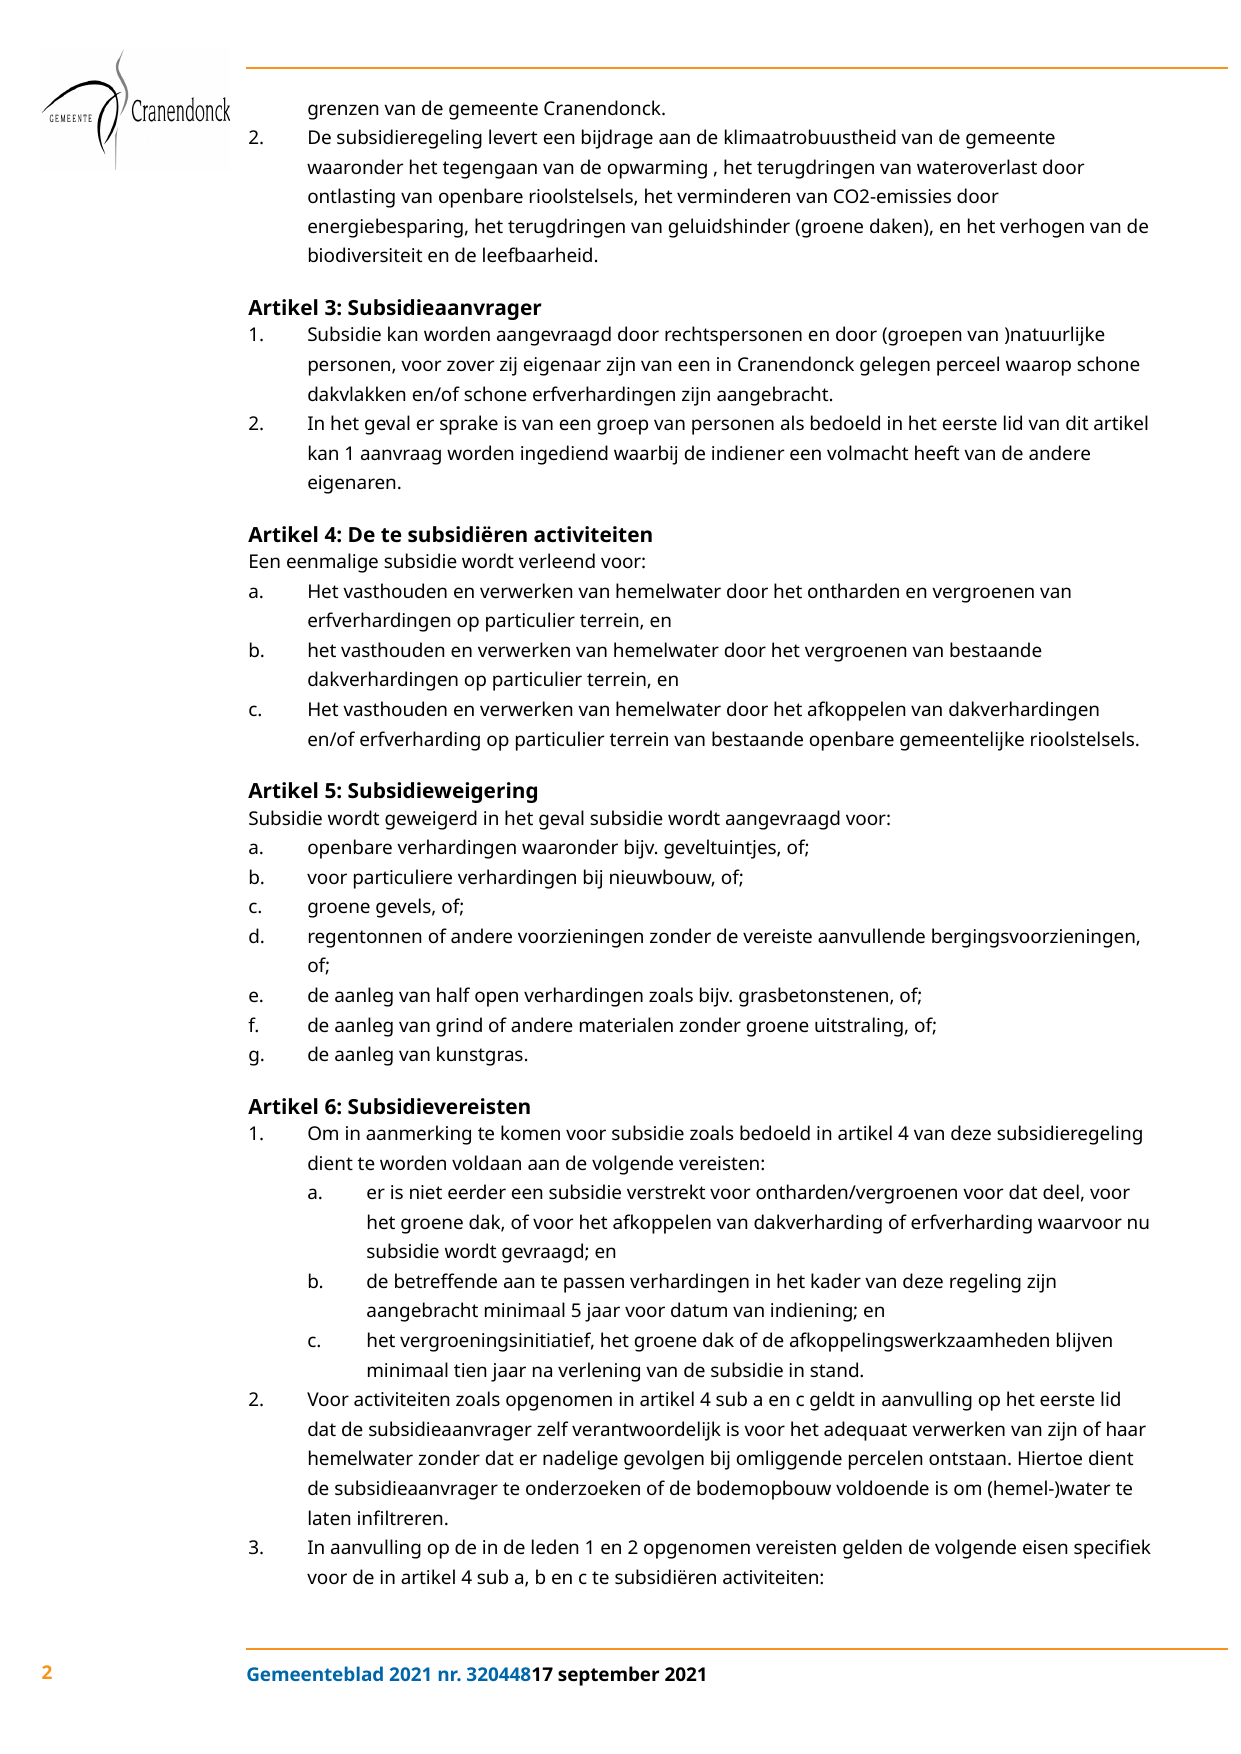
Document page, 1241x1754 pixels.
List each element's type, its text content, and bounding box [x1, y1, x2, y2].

list De subsidieregeling levert een bijdrage aan de klimaatrobuustheid van de gemeente waaronder het tegengaan van de opwarming , het terugdringen van wateroverlast door ontlasting van openbare rioolstelsels, het verminderen van CO2-emissies door energiebesparing, het terugdringen van geluidshinder (groene daken), en het verhogen van de biodiversiteit en de leefbaarheid. [248, 124, 1152, 268]
list openbare verhardingen waaronder bijv. geveltuintjes, of; [248, 834, 1152, 860]
text Artikel 4: De te subsidiëren activiteiten [248, 520, 1152, 548]
list Om in aanmerking te komen voor subsidie zoals bedoeld in artikel 4 van deze subsidieregeling dient te worden voldaan aan de volgende vereisten: [248, 1120, 1152, 1176]
list groene gevels, of; [248, 893, 1152, 919]
text Een eenmalige subsidie wordt verleend voor: [248, 548, 1152, 574]
text Subsidie wordt geweigerd in het geval subsidie wordt aangevraagd voor: [248, 805, 1152, 830]
list voor particuliere verhardingen bij nieuwbouw, of; [248, 864, 1152, 889]
list Het vasthouden en verwerken van hemelwater door het ontharden en vergroenen van erfverhardingen op particulier terrein, en [248, 578, 1152, 633]
list de aanleg van half open verhardingen zoals bijv. grasbetonstenen, of; [248, 982, 1152, 1008]
list In aanvulling op de in de leden 1 en 2 opgenomen vereisten gelden de volgende eisen specifiek voor de in artikel 4 sub a, b en c te subsidiëren activiteiten: [248, 1534, 1152, 1590]
list Het vasthouden en verwerken van hemelwater door het afkoppelen van dakverhardingen en/of erfverharding op particulier terrein van bestaande openbare gemeentelijke rioolstelsels. [248, 696, 1152, 752]
picture [41, 47, 231, 172]
list het vasthouden en verwerken van hemelwater door het vergroenen van bestaande dakverhardingen op particulier terrein, en [248, 637, 1152, 692]
list In het geval er sprake is van een groep van personen als bedoeld in het eerste lid van dit artikel kan 1 aanvraag worden ingediend waarbij de indiener een volmacht heeft van de andere eigenaren. [248, 410, 1152, 495]
list het vergroeningsinitiatief, het groene dak of de afkoppelingswerkzaamheden blijven minimaal tien jaar na verlening van de subsidie in stand. [307, 1327, 1152, 1383]
list grenzen van de gemeente Cranendonck. [248, 95, 1152, 121]
text Artikel 5: Subsidieweigering [248, 776, 1152, 805]
text Artikel 6: Subsidievereisten [248, 1092, 1152, 1120]
list de aanleg van grind of andere materialen zonder groene uitstraling, of; [248, 1012, 1152, 1037]
list de aanleg van kunstgras. [248, 1041, 1152, 1067]
list er is niet eerder een subsidie verstrekt voor ontharden/vergroenen voor dat deel, voor het groene dak, of voor het afkoppelen van dakverharding of erfverharding waarvoor nu subsidie wordt gevraagd; en [307, 1179, 1152, 1264]
list Subsidie kan worden aangevraagd door rechtspersonen en door (groepen van )natuurlijke personen, voor zover zij eigenaar zijn van een in Cranendonck gelegen perceel waarop schone dakvlakken en/of schone erfverhardingen zijn aangebracht. [248, 322, 1152, 406]
list regentonnen of andere voorzieningen zonder de vereiste aanvullende bergingsvoorzieningen, of; [248, 923, 1152, 978]
list de betreffende aan te passen verhardingen in het kader van deze regeling zijn aangebracht minimaal 5 jaar voor datum van indiening; en [307, 1268, 1152, 1323]
text Artikel 3: Subsidieaanvrager [248, 293, 1152, 322]
list Voor activiteiten zoals opgenomen in artikel 4 sub a en c geldt in aanvulling op het eerste lid dat de subsidieaanvrager zelf verantwoordelijk is voor het adequaat verwerken van zijn of haar hemelwater zonder dat er nadelige gevolgen bij omliggende percelen ontstaan. Hiertoe dient de subsidieaanvrager te onderzoeken of de bodemopbouw voldoende is om (hemel-)water te laten infiltreren. [248, 1386, 1152, 1531]
